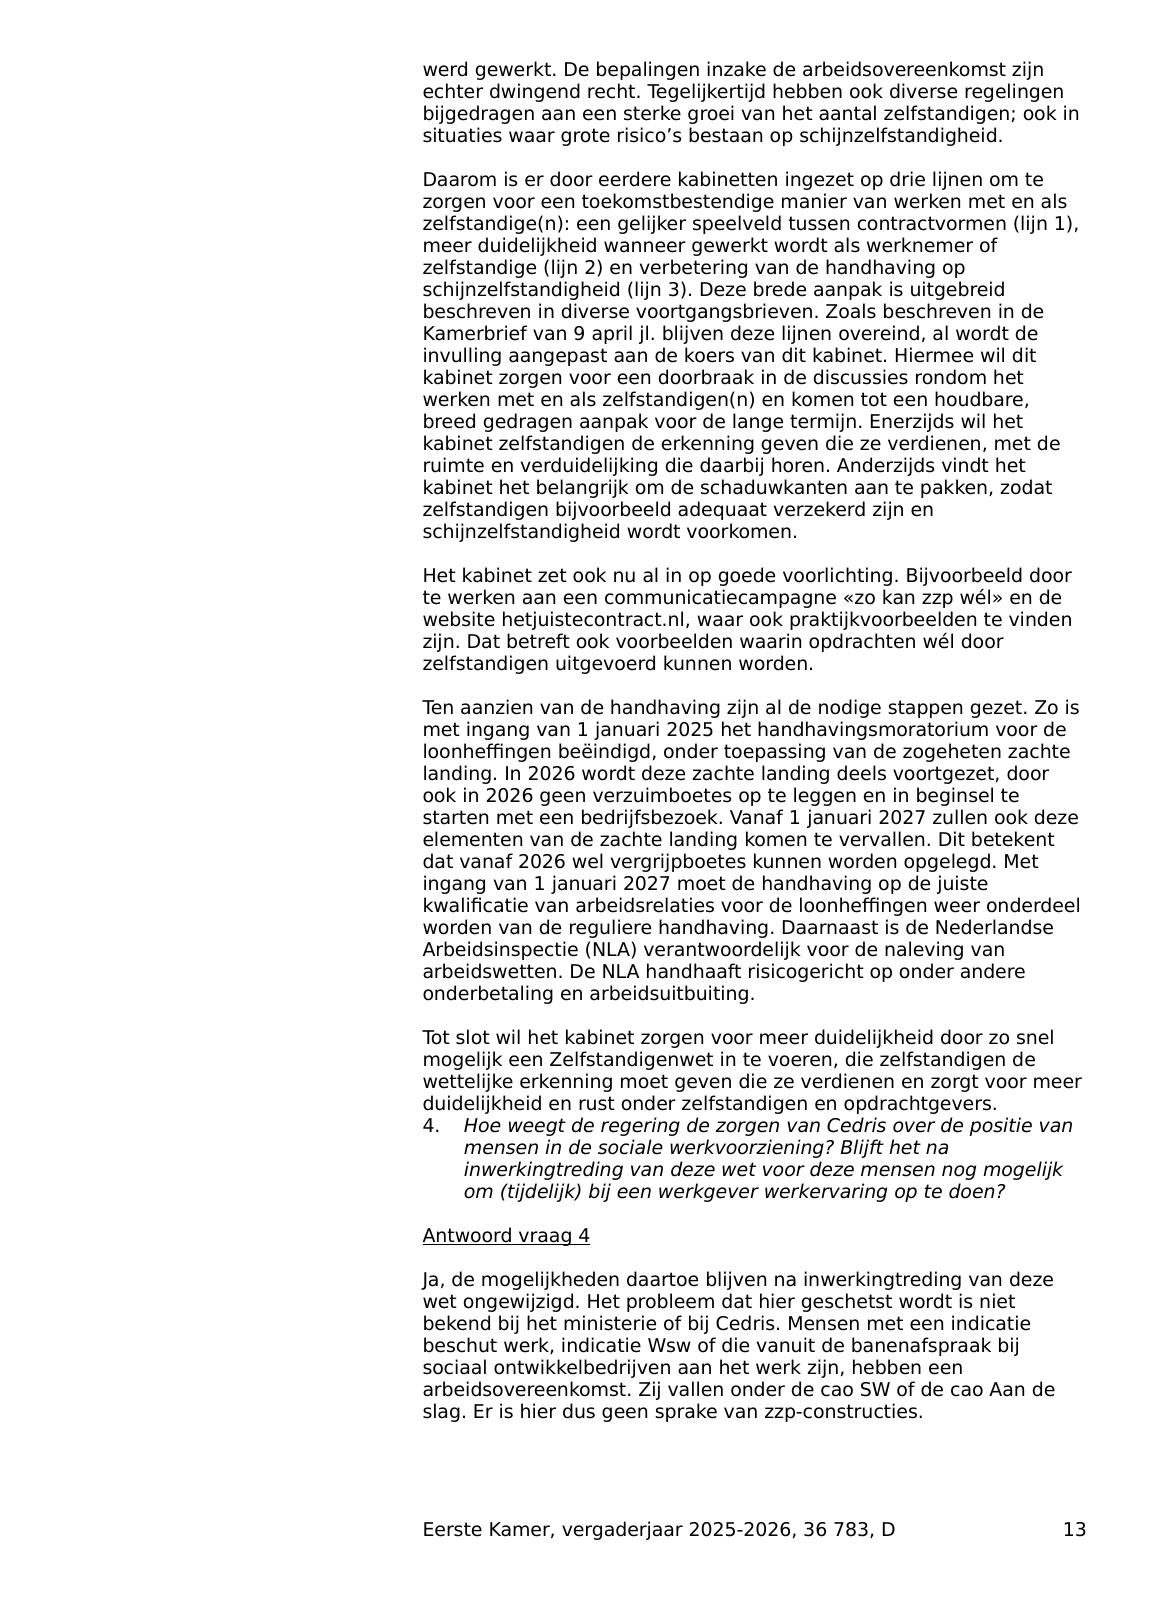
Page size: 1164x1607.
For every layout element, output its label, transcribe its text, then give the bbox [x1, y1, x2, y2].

subtitle Antwoord vraag 4 [422, 1225, 1087, 1247]
text Ja, de mogelijkheden daartoe blijven na inwerkingtreding van deze wet ongewijzigd. Het probleem dat hier geschetst wordt is niet bekend bij het ministerie of bij Cedris. Mensen met een indicatie beschut werk, indicatie Wsw of die vanuit de banenafspraak bij sociaal ontwikkelbedrijven aan het werk zijn, hebben een arbeidsovereenkomst. Zij vallen onder de cao SW of de cao Aan de slag. Er is hier dus geen sprake van zzp-constructies. [422, 1269, 1087, 1423]
text Daarom is er door eerdere kabinetten ingezet op drie lijnen om te zorgen voor een toekomstbestendige manier van werken met en als zelfstandige(n): een gelijker speelveld tussen contractvormen (lijn 1), meer duidelijkheid wanneer gewerkt wordt als werknemer of zelfstandige (lijn 2) en verbetering van de handhaving op schijnzelfstandigheid (lijn 3). Deze brede aanpak is uitgebreid beschreven in diverse voortgangsbrieven. Zoals beschreven in de Kamerbrief van 9 april jl. blijven deze lijnen overeind, al wordt de invulling aangepast aan de koers van dit kabinet. Hiermee wil dit kabinet zorgen voor een doorbraak in de discussies rondom het werken met en als zelfstandigen(n) en komen tot een houdbare, breed gedragen aanpak voor de lange termijn. Enerzijds wil het kabinet zelfstandigen de erkenning geven die ze verdienen, met de ruimte en verduidelijking die daarbij horen. Anderzijds vindt het kabinet het belangrijk om de schaduwkanten aan te pakken, zodat zelfstandigen bijvoorbeeld adequaat verzekerd zijn en schijnzelfstandigheid wordt voorkomen. [422, 169, 1087, 543]
text Het kabinet zet ook nu al in op goede voorlichting. Bijvoorbeeld door te werken aan een communicatiecampagne «zo kan zzp wél» en de website hetjuistecontract.nl, waar ook praktijkvoorbeelden te vinden zijn. Dat betreft ook voorbeelden waarin opdrachten wél door zelfstandigen uitgevoerd kunnen worden. [422, 565, 1087, 675]
text Ten aanzien van de handhaving zijn al de nodige stappen gezet. Zo is met ingang van 1 januari 2025 het handhavingsmoratorium voor de loonheffingen beëindigd, onder toepassing van de zogeheten zachte landing. In 2026 wordt deze zachte landing deels voortgezet, door ook in 2026 geen verzuimboetes op te leggen en in beginsel te starten met een bedrijfsbezoek. Vanaf 1 januari 2027 zullen ook deze elementen van de zachte landing komen te vervallen. Dit betekent dat vanaf 2026 wel vergrijpboetes kunnen worden opgelegd. Met ingang van 1 januari 2027 moet de handhaving op de juiste kwalificatie van arbeidsrelaties voor de loonheffingen weer onderdeel worden van de reguliere handhaving. Daarnaast is de Nederlandse Arbeidsinspectie (NLA) verantwoordelijk voor de naleving van arbeidswetten. De NLA handhaaft risicogericht op onder andere onderbetaling en arbeidsuitbuiting. [422, 697, 1087, 1005]
text werd gewerkt. De bepalingen inzake de arbeidsovereenkomst zijn echter dwingend recht. Tegelijkertijd hebben ook diverse regelingen bijgedragen aan een sterke groei van het aantal zelfstandigen; ook in situaties waar grote risico’s bestaan op schijnzelfstandigheid. [422, 59, 1087, 147]
text 4. Hoe weegt de regering de zorgen van Cedris over de positie van mensen in de sociale werkvoorziening? Blijft het na inwerkingtreding van deze wet voor deze mensen nog mogelijk om (tijdelijk) bij een werkgever werkervaring op te doen? [422, 1115, 1087, 1203]
text Tot slot wil het kabinet zorgen voor meer duidelijkheid door zo snel mogelijk een Zelfstandigenwet in te voeren, die zelfstandigen de wettelijke erkenning moet geven die ze verdienen en zorgt voor meer duidelijkheid en rust onder zelfstandigen en opdrachtgevers. [422, 1027, 1087, 1115]
